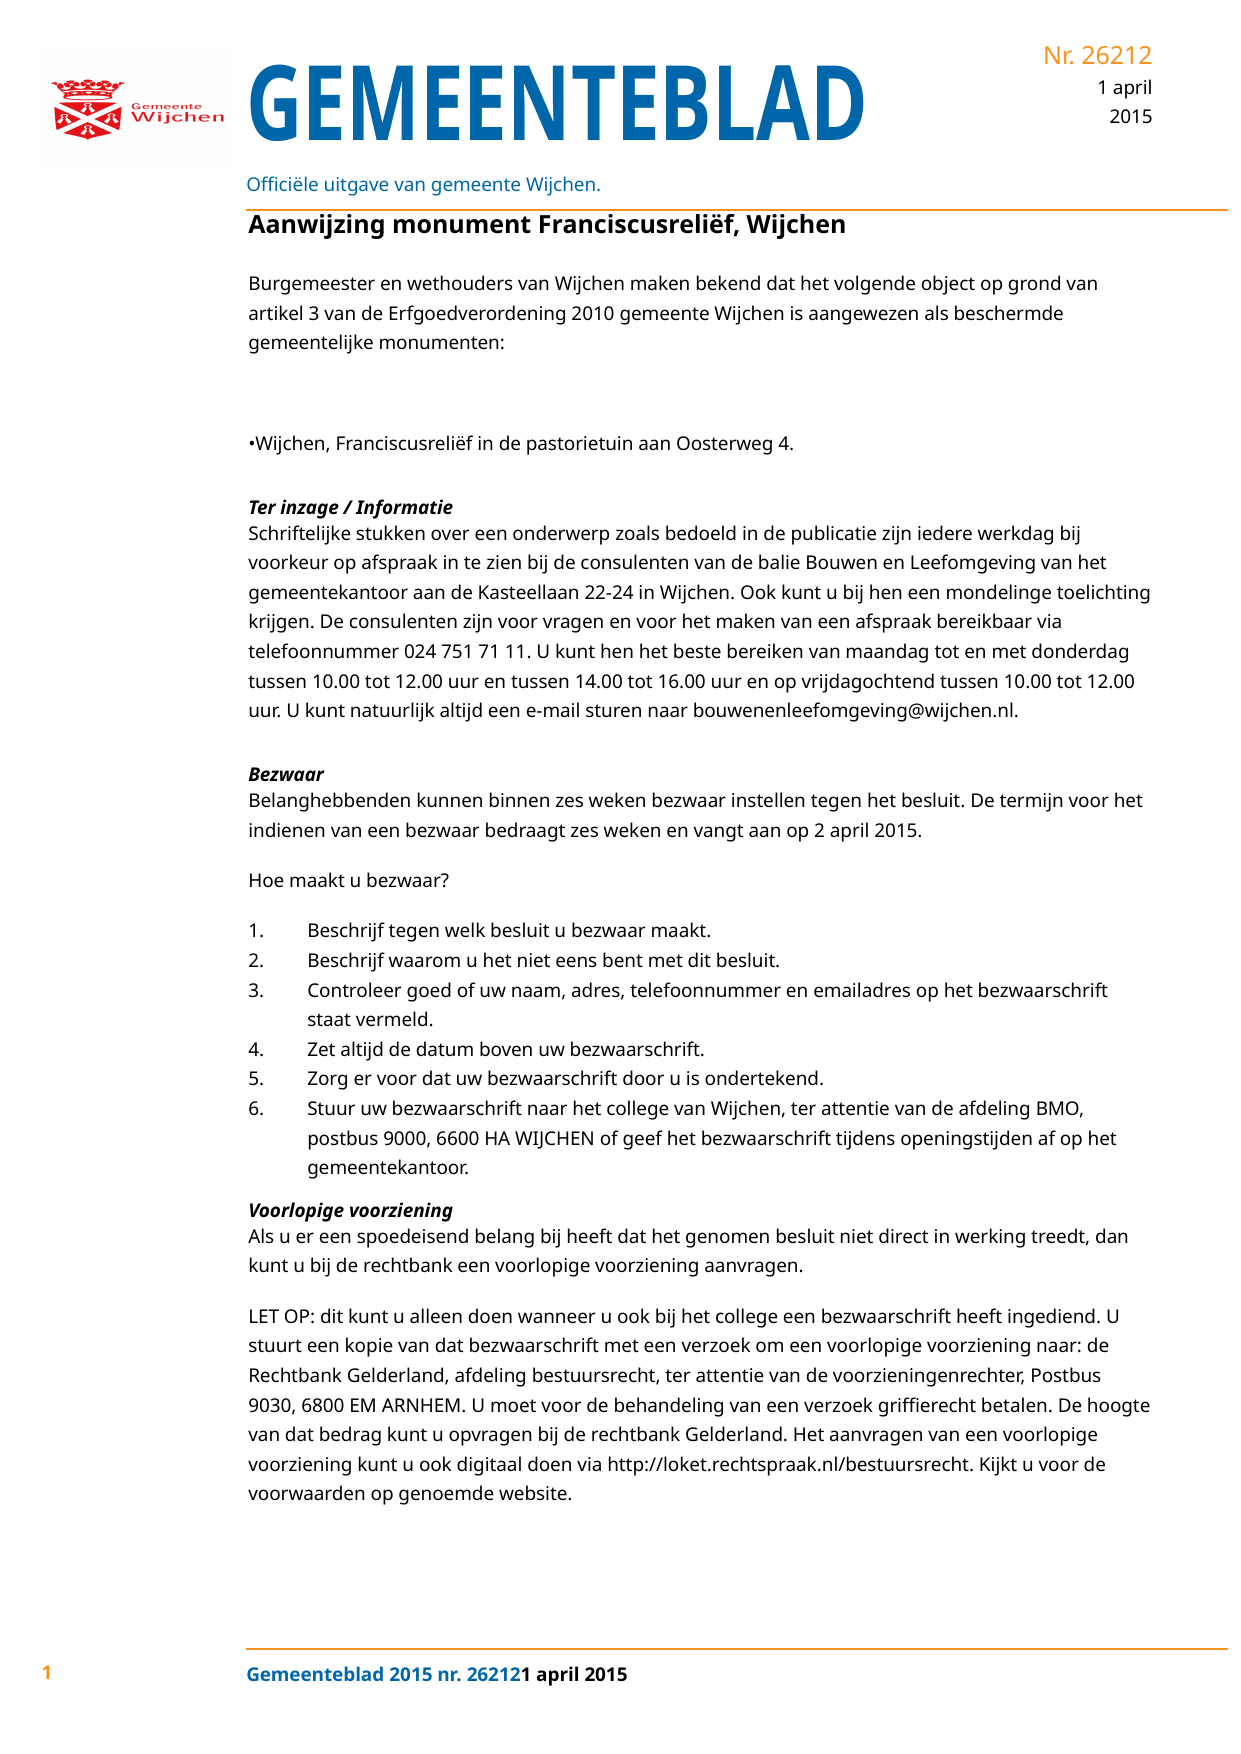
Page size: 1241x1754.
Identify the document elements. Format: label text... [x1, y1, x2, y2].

picture [41, 47, 231, 172]
list Beschrijf waarom u het niet eens bent met dit besluit. [248, 947, 1152, 973]
text Ter inzage / Informatie [248, 494, 1152, 520]
text Voorlopige voorziening [248, 1197, 1152, 1223]
list Stuur uw bezwaarschrift naar het college van Wijchen, ter attentie van de afdeling BMO, postbus 9000, 6600 HA WIJCHEN of geef het bezwaarschrift tijdens openingstijden af op het gemeentekantoor. [248, 1095, 1152, 1180]
text Belanghebbenden kunnen binnen zes weken bezwaar instellen tegen het besluit. De termijn voor het indienen van een bezwaar bedraagt zes weken en vangt aan op 2 april 2015. [248, 787, 1152, 842]
text •Wijchen, Franciscusreliëf in de pastorietuin aan Oosterweg 4. [248, 430, 1152, 456]
list Zet altijd de datum boven uw bezwaarschrift. [248, 1036, 1152, 1062]
text Bezwaar [248, 761, 1152, 787]
text Als u er een spoedeisend belang bij heeft dat het genomen besluit niet direct in werking treedt, dan kunt u bij de rechtbank een voorlopige voorziening aanvragen. [248, 1223, 1152, 1278]
list Beschrijf tegen welk besluit u bezwaar maakt. [248, 918, 1152, 943]
text Aanwijzing monument Franciscusreliëf, Wijchen [248, 211, 1152, 241]
text LET OP: dit kunt u alleen doen wanneer u ook bij het college een bezwaarschrift heeft ingediend. U stuurt een kopie van dat bezwaarschrift met een verzoek om een voorlopige voorziening naar: de Rechtbank Gelderland, afdeling bestuursrecht, ter attentie van de voorzieningenrechter, Postbus 9030, 6800 EM ARNHEM. U moet voor de behandeling van een verzoek griffierecht betalen. De hoogte van dat bedrag kunt u opvragen bij de rechtbank Gelderland. Het aanvragen van een voorlopige voorziening kunt u ook digitaal doen via http://loket.rechtspraak.nl/bestuursrecht. Kijkt u voor de voorwaarden op genoemde website. [248, 1303, 1152, 1506]
text Burgemeester en wethouders van Wijchen maken bekend dat het volgende object op grond van artikel 3 van de Erfgoedverordening 2010 gemeente Wijchen is aangewezen als beschermde gemeentelijke monumenten: [248, 270, 1152, 355]
text Hoe maakt u bezwaar? [248, 867, 1152, 893]
list Zorg er voor dat uw bezwaarschrift door u is ondertekend. [248, 1066, 1152, 1091]
text Schriftelijke stukken over een onderwerp zoals bedoeld in de publicatie zijn iedere werkdag bij voorkeur op afspraak in te zien bij de consulenten van de balie Bouwen en Leefomgeving van het gemeentekantoor aan de Kasteellaan 22-24 in Wijchen. Ook kunt u bij hen een mondelinge toelichting krijgen. De consulenten zijn voor vragen en voor het maken van een afspraak bereikbaar via telefoonnummer 024 751 71 11. U kunt hen het beste bereiken van maandag tot en met donderdag tussen 10.00 tot 12.00 uur en tussen 14.00 tot 16.00 uur en op vrijdagochtend tussen 10.00 tot 12.00 uur. U kunt natuurlijk altijd een e-mail sturen naar bouwenenleefomgeving@wijchen.nl. [248, 520, 1152, 723]
list Controleer goed of uw naam, adres, telefoonnummer en emailadres op het bezwaarschrift staat vermeld. [248, 977, 1152, 1032]
